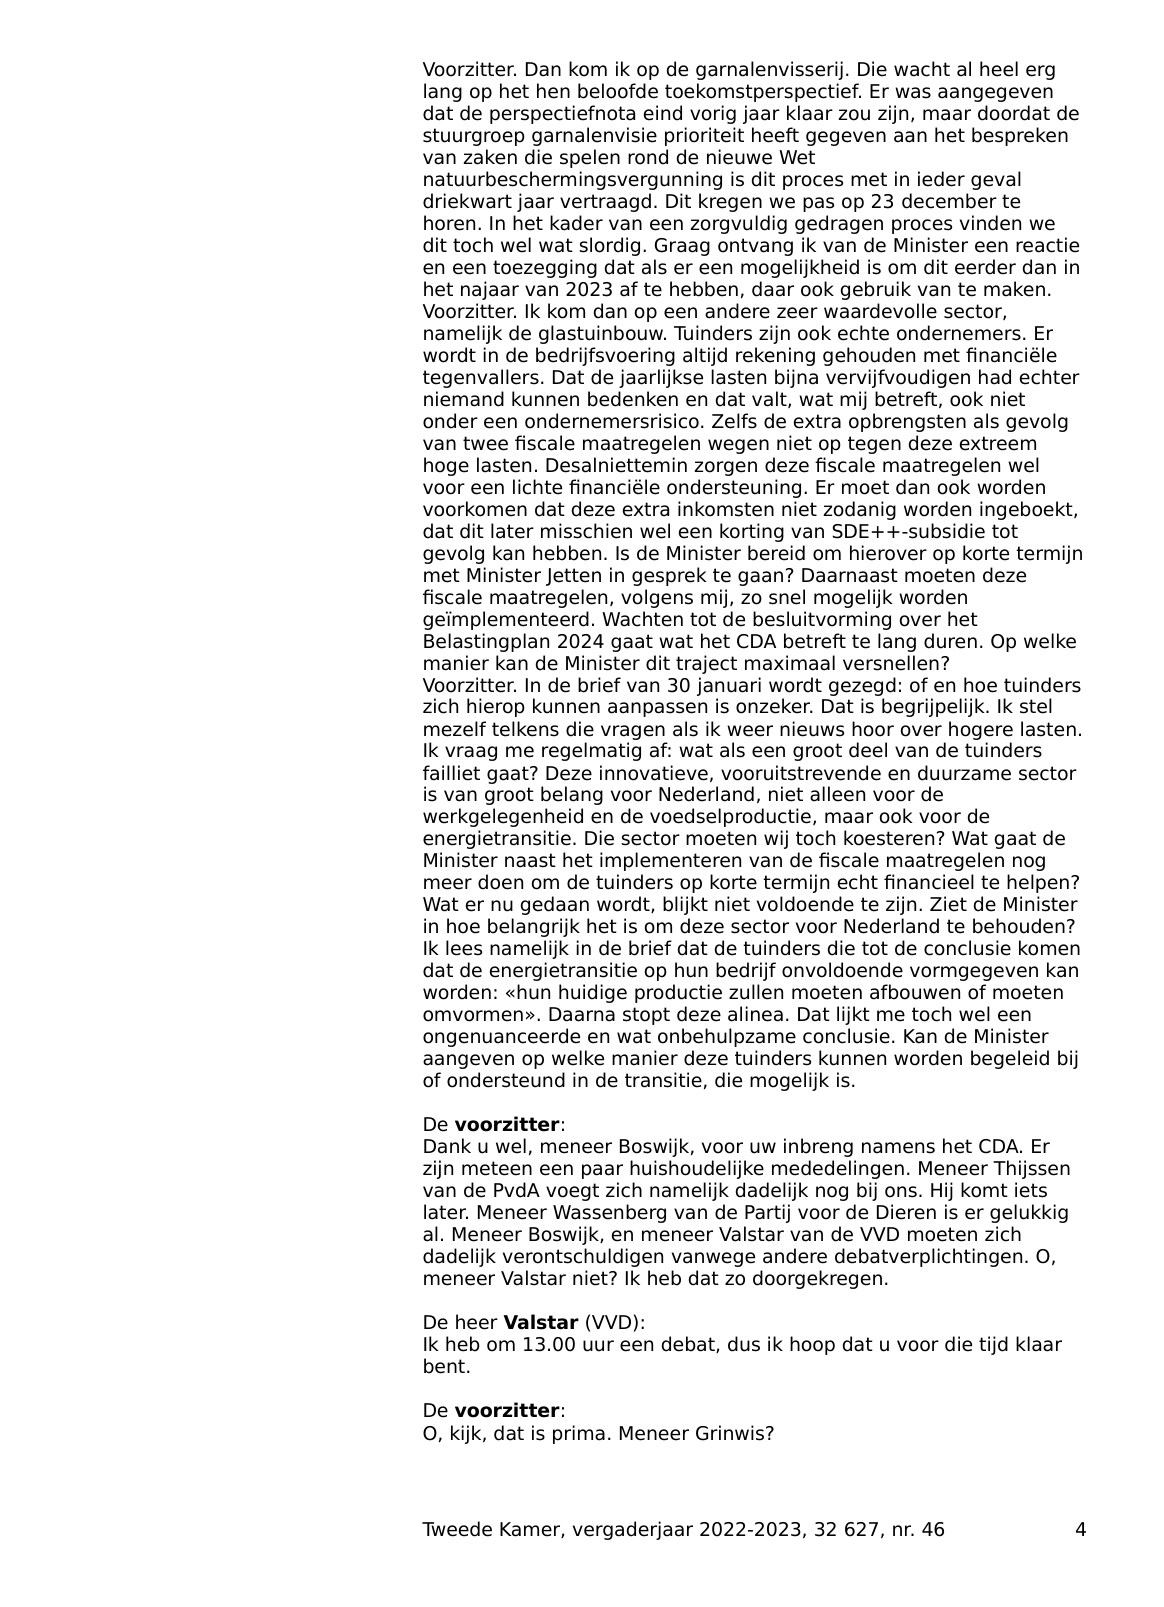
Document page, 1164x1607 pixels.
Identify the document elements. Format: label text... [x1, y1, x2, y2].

text De heer Valstar (VVD): [422, 1312, 1087, 1334]
text Dank u wel, meneer Boswijk, voor uw inbreng namens het CDA. Er zijn meteen een paar huishoudelijke mededelingen. Meneer Thijssen van de PvdA voegt zich namelijk dadelijk nog bij ons. Hij komt iets later. Meneer Wassenberg van de Partij voor de Dieren is er gelukkig al. Meneer Boswijk, en meneer Valstar van de VVD moeten zich dadelijk verontschuldigen vanwege andere debatverplichtingen. O, meneer Valstar niet? Ik heb dat zo doorgekregen. [422, 1136, 1087, 1290]
text De voorzitter: [422, 1114, 1087, 1136]
text Voorzitter. Ik kom dan op een andere zeer waardevolle sector, namelijk de glastuinbouw. Tuinders zijn ook echte ondernemers. Er wordt in de bedrijfsvoering altijd rekening gehouden met financiële tegenvallers. Dat de jaarlijkse lasten bijna vervijfvoudigen had echter niemand kunnen bedenken en dat valt, wat mij betreft, ook niet onder een ondernemersrisico. Zelfs de extra opbrengsten als gevolg van twee fiscale maatregelen wegen niet op tegen deze extreem hoge lasten. Desalniettemin zorgen deze fiscale maatregelen wel voor een lichte financiële ondersteuning. Er moet dan ook worden voorkomen dat deze extra inkomsten niet zodanig worden ingeboekt, dat dit later misschien wel een korting van SDE++-subsidie tot gevolg kan hebben. Is de Minister bereid om hierover op korte termijn met Minister Jetten in gesprek te gaan? Daarnaast moeten deze fiscale maatregelen, volgens mij, zo snel mogelijk worden geïmplementeerd. Wachten tot de besluitvorming over het Belastingplan 2024 gaat wat het CDA betreft te lang duren. Op welke manier kan de Minister dit traject maximaal versnellen? [422, 301, 1087, 674]
text O, kijk, dat is prima. Meneer Grinwis? [422, 1422, 1087, 1444]
text De voorzitter: [422, 1400, 1087, 1422]
text Ik heb om 13.00 uur een debat, dus ik hoop dat u voor die tijd klaar bent. [422, 1334, 1087, 1378]
text Voorzitter. In de brief van 30 januari wordt gezegd: of en hoe tuinders zich hierop kunnen aanpassen is onzeker. Dat is begrijpelijk. Ik stel mezelf telkens die vragen als ik weer nieuws hoor over hogere lasten. Ik vraag me regelmatig af: wat als een groot deel van de tuinders failliet gaat? Deze innovatieve, vooruitstrevende en duurzame sector is van groot belang voor Nederland, niet alleen voor de werkgelegenheid en de voedselproductie, maar ook voor de energietransitie. Die sector moeten wij toch koesteren? Wat gaat de Minister naast het implementeren van de fiscale maatregelen nog meer doen om de tuinders op korte termijn echt financieel te helpen? Wat er nu gedaan wordt, blijkt niet voldoende te zijn. Ziet de Minister in hoe belangrijk het is om deze sector voor Nederland te behouden? Ik lees namelijk in de brief dat de tuinders die tot de conclusie komen dat de energietransitie op hun bedrijf onvoldoende vormgegeven kan worden: «hun huidige productie zullen moeten afbouwen of moeten omvormen». Daarna stopt deze alinea. Dat lijkt me toch wel een ongenuanceerde en wat onbehulpzame conclusie. Kan de Minister aangeven op welke manier deze tuinders kunnen worden begeleid bij of ondersteund in de transitie, die mogelijk is. [422, 674, 1087, 1092]
text Voorzitter. Dan kom ik op de garnalenvisserij. Die wacht al heel erg lang op het hen beloofde toekomstperspectief. Er was aangegeven dat de perspectiefnota eind vorig jaar klaar zou zijn, maar doordat de stuurgroep garnalenvisie prioriteit heeft gegeven aan het bespreken van zaken die spelen rond de nieuwe Wet natuurbeschermingsvergunning is dit proces met in ieder geval driekwart jaar vertraagd. Dit kregen we pas op 23 december te horen. In het kader van een zorgvuldig gedragen proces vinden we dit toch wel wat slordig. Graag ontvang ik van de Minister een reactie en een toezegging dat als er een mogelijkheid is om dit eerder dan in het najaar van 2023 af te hebben, daar ook gebruik van te maken. [422, 59, 1087, 301]
